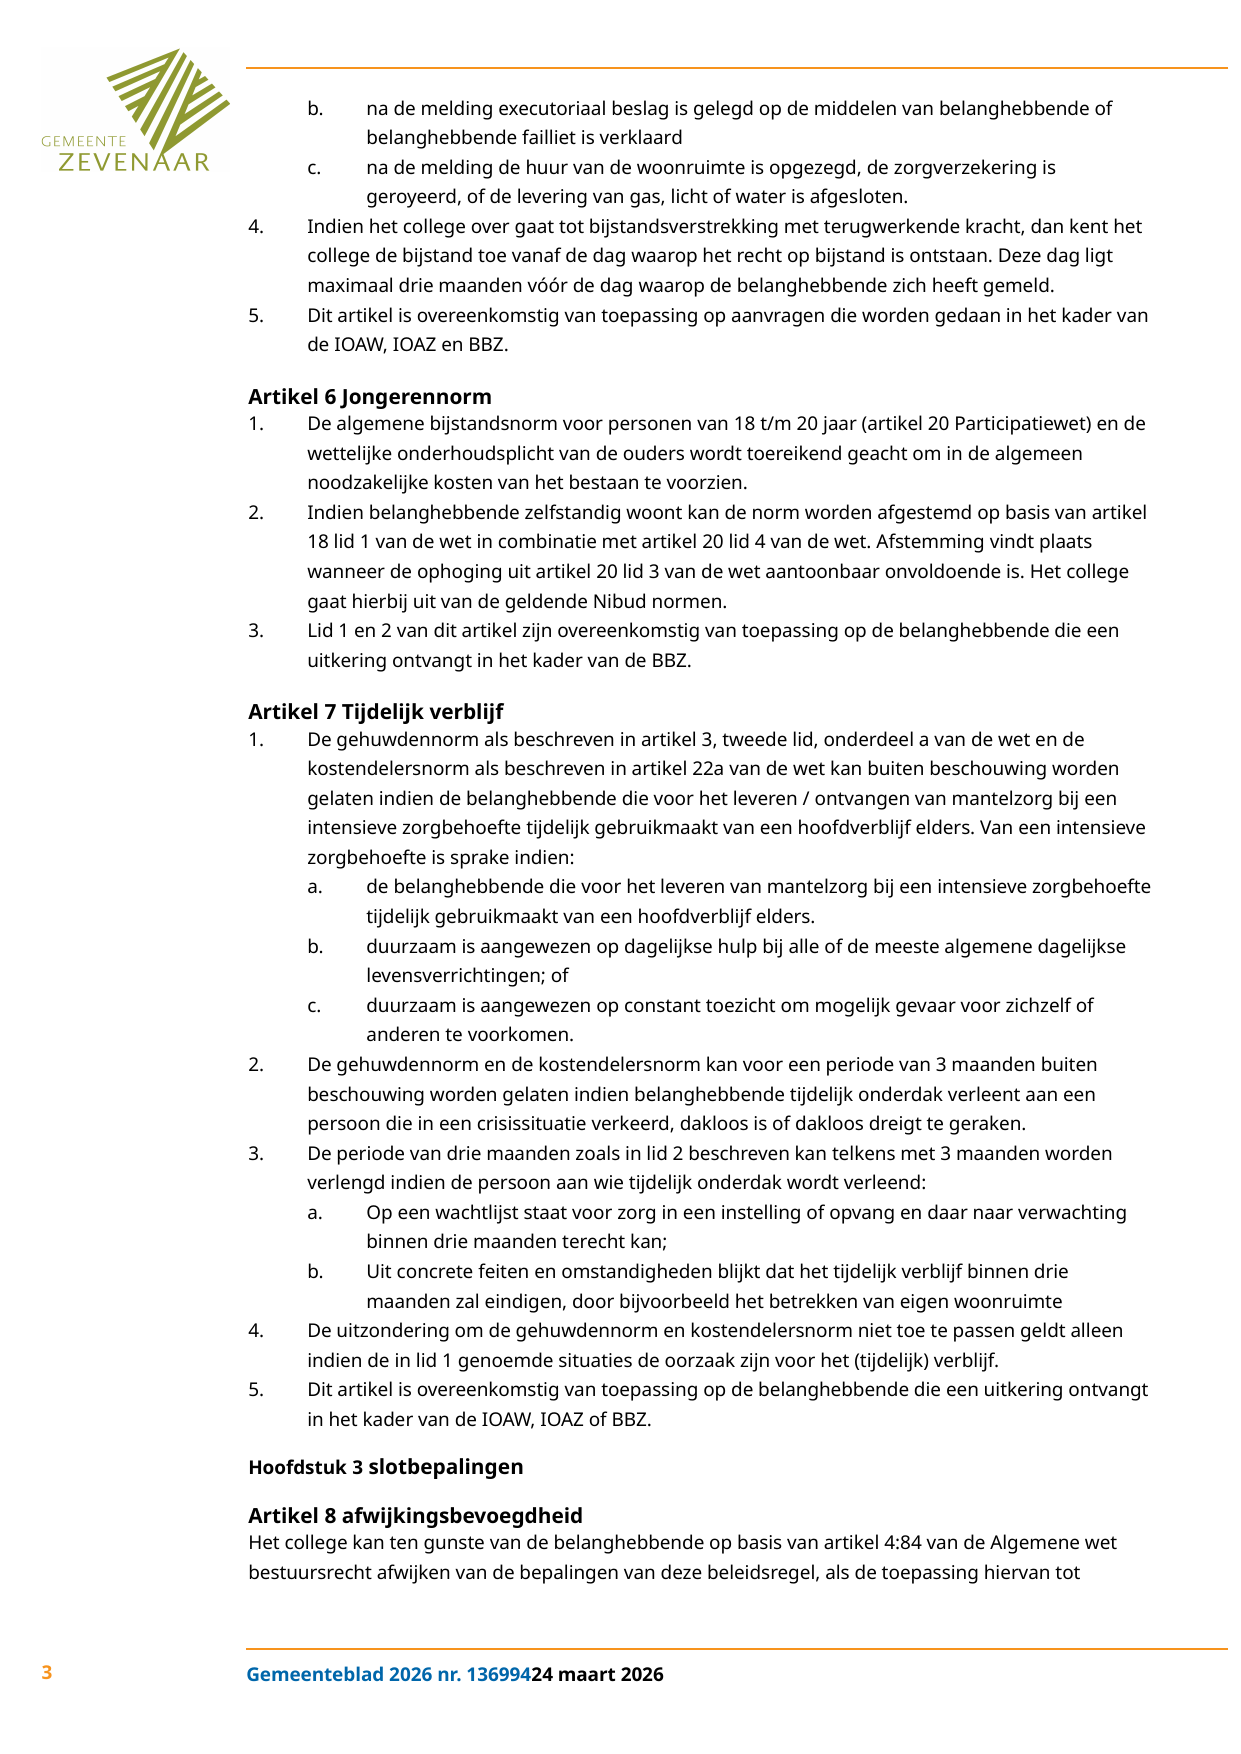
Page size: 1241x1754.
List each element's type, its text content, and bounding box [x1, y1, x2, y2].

text Artikel 6 Jongerennorm [248, 382, 1152, 410]
text Artikel 8 afwijkingsbevoegdheid [248, 1501, 1152, 1529]
list na de melding executoriaal beslag is gelegd op de middelen van belanghebbende of belanghebbende failliet is verklaard [307, 95, 1152, 150]
list Dit artikel is overeenkomstig van toepassing op aanvragen die worden gedaan in het kader van de IOAW, IOAZ en BBZ. [248, 302, 1152, 357]
picture [41, 47, 231, 172]
list Lid 1 en 2 van dit artikel zijn overeenkomstig van toepassing op de belanghebbende die een uitkering ontvangt in het kader van de BBZ. [248, 617, 1152, 673]
list duurzaam is aangewezen op constant toezicht om mogelijk gevaar voor zichzelf of anderen te voorkomen. [307, 992, 1152, 1047]
list de belanghebbende die voor het leveren van mantelzorg bij een intensieve zorgbehoefte tijdelijk gebruikmaakt van een hoofdverblijf elders. [307, 874, 1152, 929]
list De algemene bijstandsnorm voor personen van 18 t/m 20 jaar (artikel 20 Participatiewet) en de wettelijke onderhoudsplicht van de ouders wordt toereikend geacht om in de algemeen noodzakelijke kosten van het bestaan te voorzien. [248, 410, 1152, 495]
list Indien het college over gaat tot bijstandsverstrekking met terugwerkende kracht, dan kent het college de bijstand toe vanaf de dag waarop het recht op bijstand is ontstaan. Deze dag ligt maximaal drie maanden vóór de dag waarop de belanghebbende zich heeft gemeld. [248, 213, 1152, 298]
text Hoofdstuk 3 slotbepalingen [248, 1452, 1152, 1480]
list De gehuwdennorm en de kostendelersnorm kan voor een periode van 3 maanden buiten beschouwing worden gelaten indien belanghebbende tijdelijk onderdak verleent aan een persoon die in een crisissituatie verkeerd, dakloos is of dakloos dreigt te geraken. [248, 1051, 1152, 1136]
list na de melding de huur van de woonruimte is opgezegd, de zorgverzekering is geroyeerd, of de levering van gas, licht of water is afgesloten. [307, 154, 1152, 209]
list De uitzondering om de gehuwdennorm en kostendelersnorm niet toe te passen geldt alleen indien de in lid 1 genoemde situaties de oorzaak zijn voor het (tijdelijk) verblijf. [248, 1317, 1152, 1373]
list Op een wachtlijst staat voor zorg in een instelling of opvang en daar naar verwachting binnen drie maanden terecht kan; [307, 1199, 1152, 1254]
text Artikel 7 Tijdelijk verblijf [248, 697, 1152, 726]
list Indien belanghebbende zelfstandig woont kan de norm worden afgestemd op basis van artikel 18 lid 1 van de wet in combinatie met artikel 20 lid 4 van de wet. Afstemming vindt plaats wanneer de ophoging uit artikel 20 lid 3 van de wet aantoonbaar onvoldoende is. Het college gaat hierbij uit van de geldende Nibud normen. [248, 499, 1152, 613]
list De periode van drie maanden zoals in lid 2 beschreven kan telkens met 3 maanden worden verlengd indien de persoon aan wie tijdelijk onderdak wordt verleend: [248, 1140, 1152, 1195]
list duurzaam is aangewezen op dagelijkse hulp bij alle of de meeste algemene dagelijkse levensverrichtingen; of [307, 933, 1152, 988]
list De gehuwdennorm als beschreven in artikel 3, tweede lid, onderdeel a van de wet en de kostendelersnorm als beschreven in artikel 22a van de wet kan buiten beschouwing worden gelaten indien de belanghebbende die voor het leveren / ontvangen van mantelzorg bij een intensieve zorgbehoefte tijdelijk gebruikmaakt van een hoofdverblijf elders. Van een intensieve zorgbehoefte is sprake indien: [248, 726, 1152, 870]
list Dit artikel is overeenkomstig van toepassing op de belanghebbende die een uitkering ontvangt in het kader van de IOAW, IOAZ of BBZ. [248, 1377, 1152, 1432]
list Uit concrete feiten en omstandigheden blijkt dat het tijdelijk verblijf binnen drie maanden zal eindigen, door bijvoorbeeld het betrekken van eigen woonruimte [307, 1258, 1152, 1314]
text Het college kan ten gunste van de belanghebbende op basis van artikel 4:84 van de Algemene wet bestuursrecht afwijken van de bepalingen van deze beleidsregel, als de toepassing hiervan tot [248, 1529, 1152, 1585]
